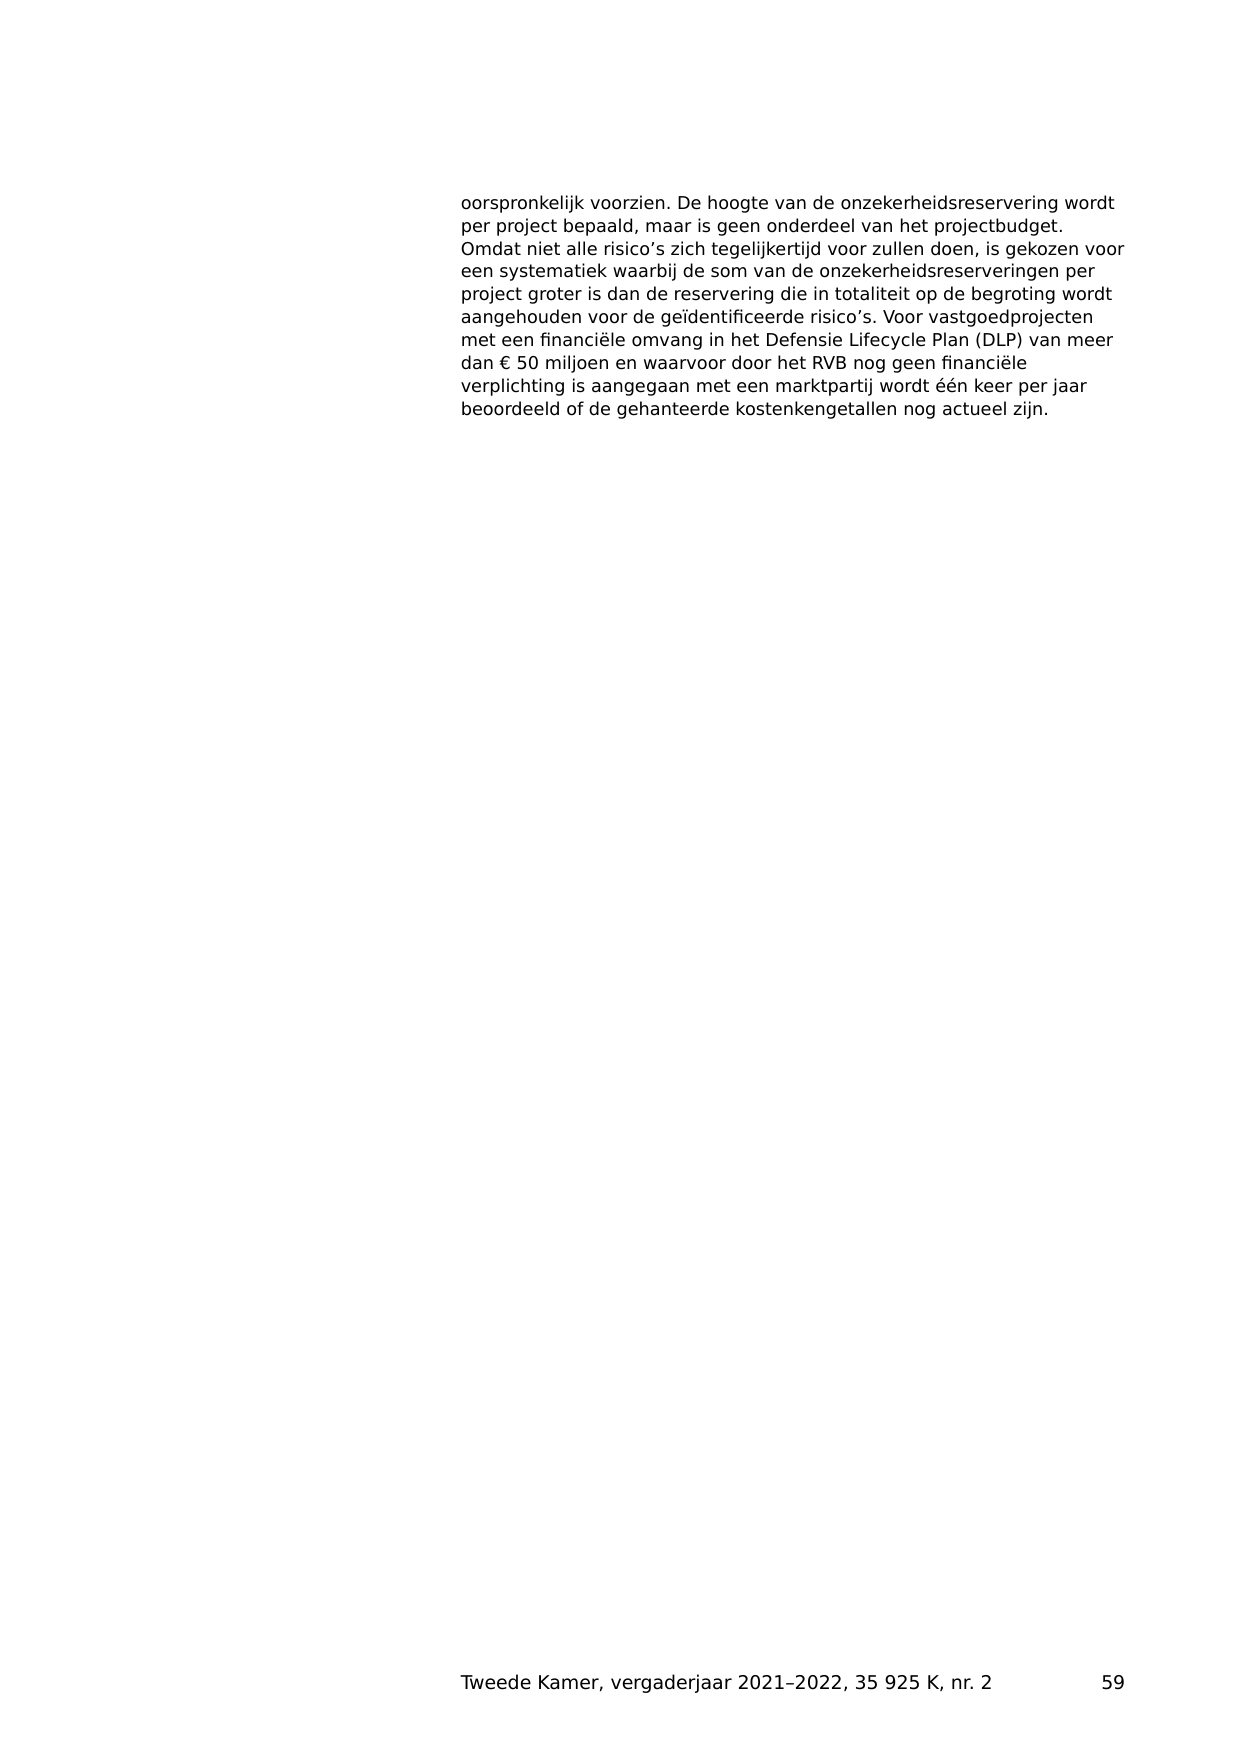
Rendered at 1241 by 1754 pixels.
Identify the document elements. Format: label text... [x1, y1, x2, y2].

text oorspronkelijk voorzien. De hoogte van de onzekerheidsreservering wordt per project bepaald, maar is geen onderdeel van het projectbudget. Omdat niet alle risico’s zich tegelijkertijd voor zullen doen, is gekozen voor een systematiek waarbij de som van de onzekerheidsreserveringen per project groter is dan de reservering die in totaliteit op de begroting wordt aangehouden voor de geïdentificeerde risico’s. Voor vastgoedprojecten met een financiële omvang in het Defensie Lifecycle Plan (DLP) van meer dan € 50 miljoen en waarvoor door het RVB nog geen financiële verplichting is aangegaan met een marktpartij wordt één keer per jaar beoordeeld of de gehanteerde kostenkengetallen nog actueel zijn. [461, 191, 1125, 420]
